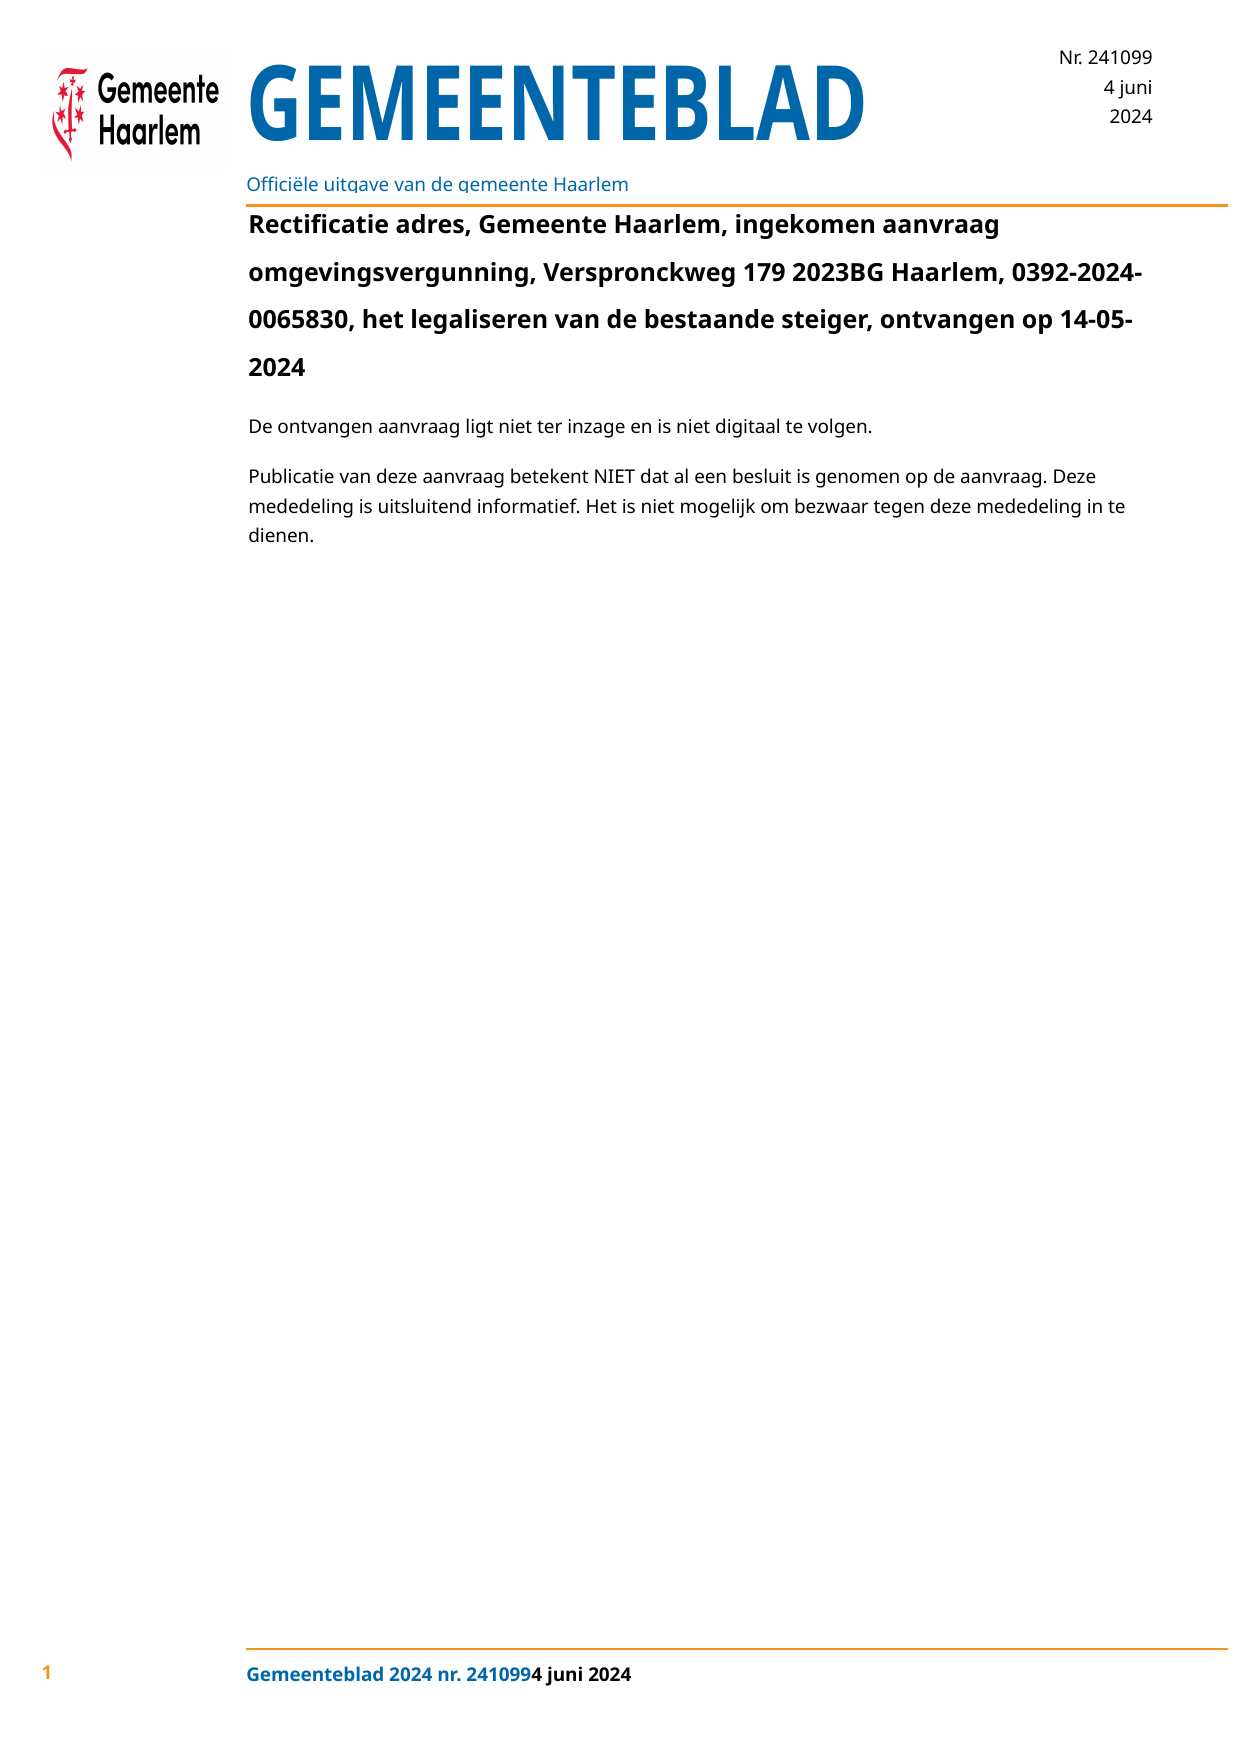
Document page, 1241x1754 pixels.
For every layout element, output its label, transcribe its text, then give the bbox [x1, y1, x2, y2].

text Rectificatie adres, Gemeente Haarlem, ingekomen aanvraag omgevingsvergunning, Verspronckweg 179 2023BG Haarlem, 0392-2024-0065830, het legaliseren van de bestaande steiger, ontvangen op 14-05-2024 [248, 207, 1152, 384]
text De ontvangen aanvraag ligt niet ter inzage en is niet digitaal te volgen. [248, 413, 1152, 439]
picture [41, 47, 231, 172]
text Publicatie van deze aanvraag betekent NIET dat al een besluit is genomen op de aanvraag. Deze mededeling is uitsluitend informatief. Het is niet mogelijk om bezwaar tegen deze mededeling in te dienen. [248, 463, 1152, 548]
